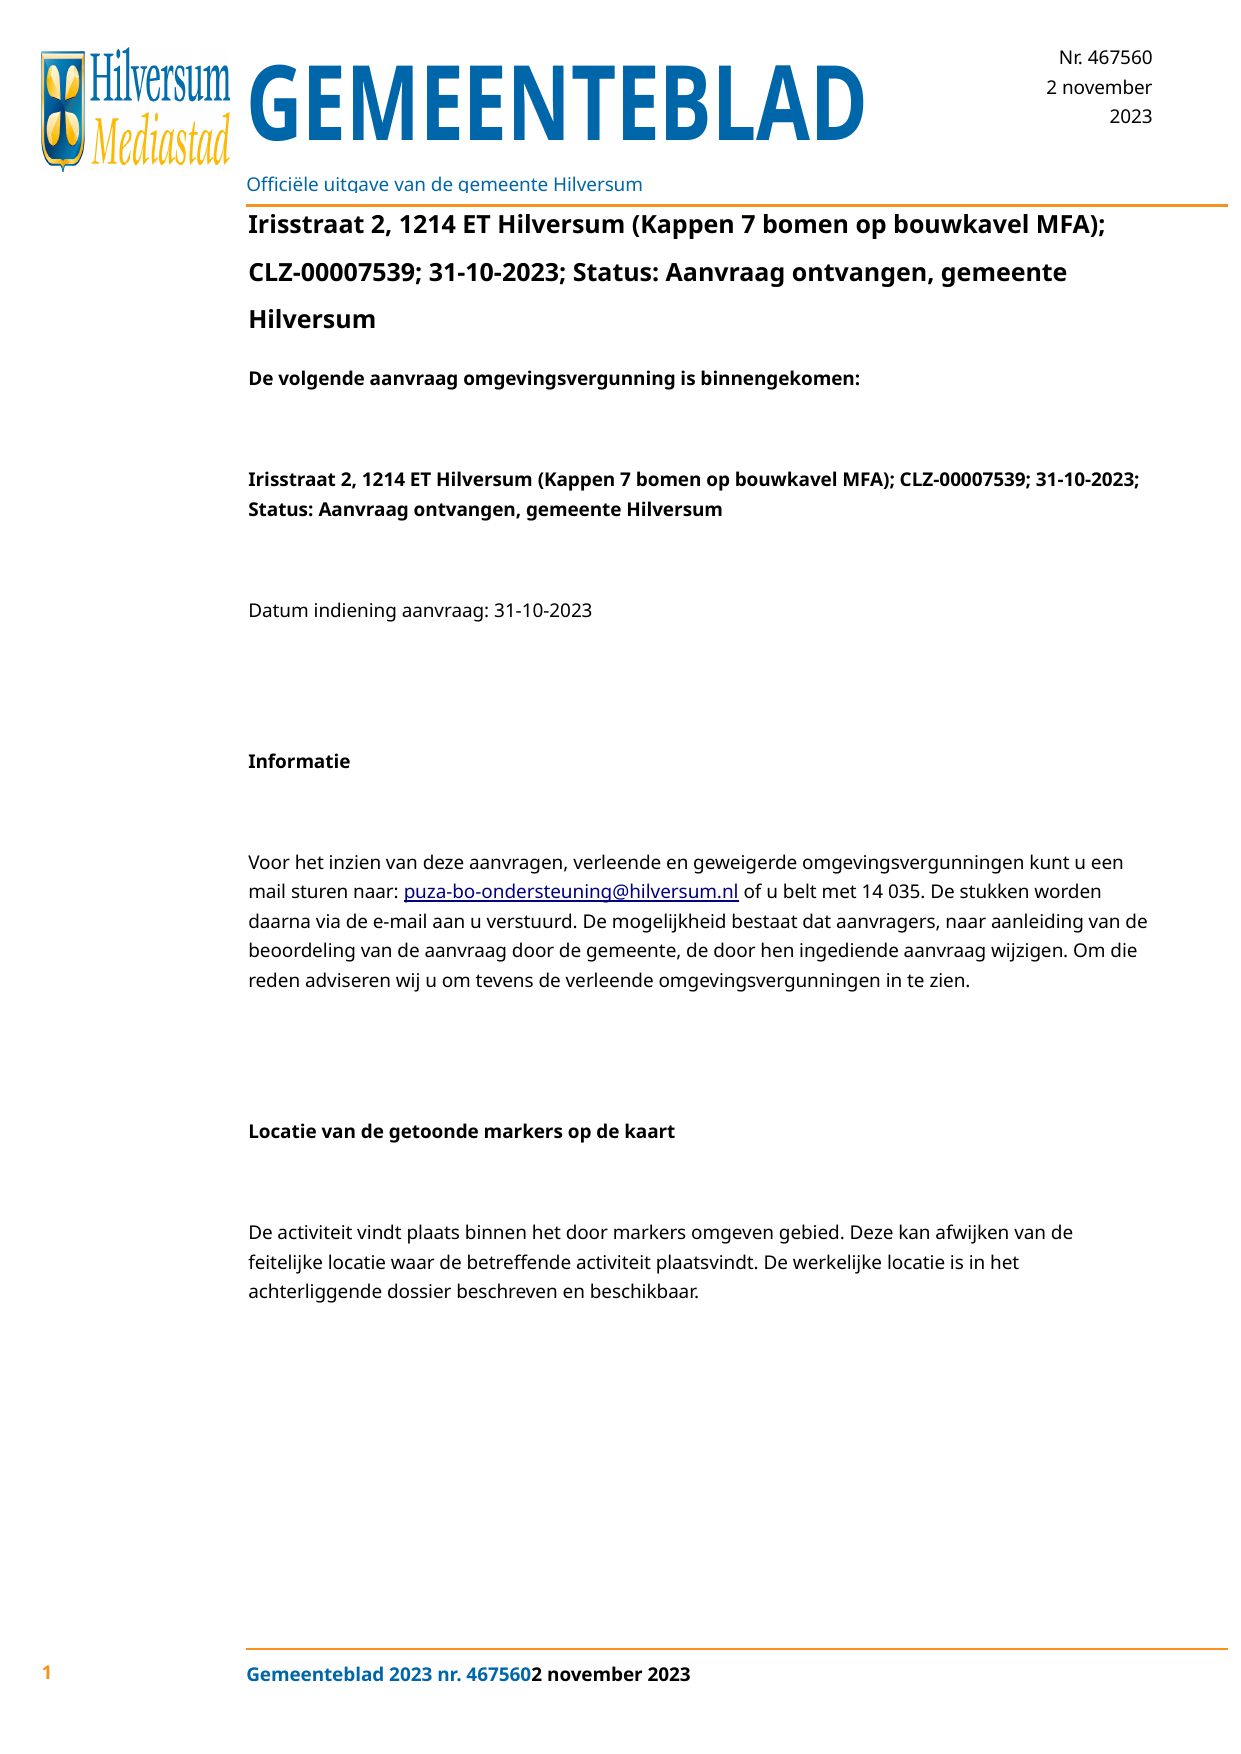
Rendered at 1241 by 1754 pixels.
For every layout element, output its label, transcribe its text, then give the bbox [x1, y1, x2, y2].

text Voor het inzien van deze aanvragen, verleende en geweigerde omgevingsvergunningen kunt u een mail sturen naar: puza-bo-ondersteuning@hilversum.nl of u belt met 14 035. De stukken worden daarna via de e-mail aan u verstuurd. De mogelijkheid bestaat dat aanvragers, naar aanleiding van de beoordeling van de aanvraag door de gemeente, de door hen ingediende aanvraag wijzigen. Om die reden adviseren wij u om tevens de verleende omgevingsvergunningen in te zien. [248, 849, 1152, 993]
text De volgende aanvraag omgevingsvergunning is binnengekomen: [248, 366, 1152, 391]
picture [41, 47, 231, 172]
text Locatie van de getoonde markers op de kaart [248, 1118, 1152, 1144]
text Irisstraat 2, 1214 ET Hilversum (Kappen 7 bomen op bouwkavel MFA); CLZ-00007539; 31-10-2023; Status: Aanvraag ontvangen, gemeente Hilversum [248, 466, 1152, 522]
text Informatie [248, 748, 1152, 774]
text De activiteit vindt plaats binnen het door markers omgeven gebied. Deze kan afwijken van de feitelijke locatie waar de betreffende activiteit plaatsvindt. De werkelijke locatie is in het achterliggende dossier beschreven en beschikbaar. [248, 1219, 1152, 1304]
text Irisstraat 2, 1214 ET Hilversum (Kappen 7 bomen op bouwkavel MFA); CLZ-00007539; 31-10-2023; Status: Aanvraag ontvangen, gemeente Hilversum [248, 207, 1152, 336]
text Datum indiening aanvraag: 31-10-2023 [248, 597, 1152, 622]
